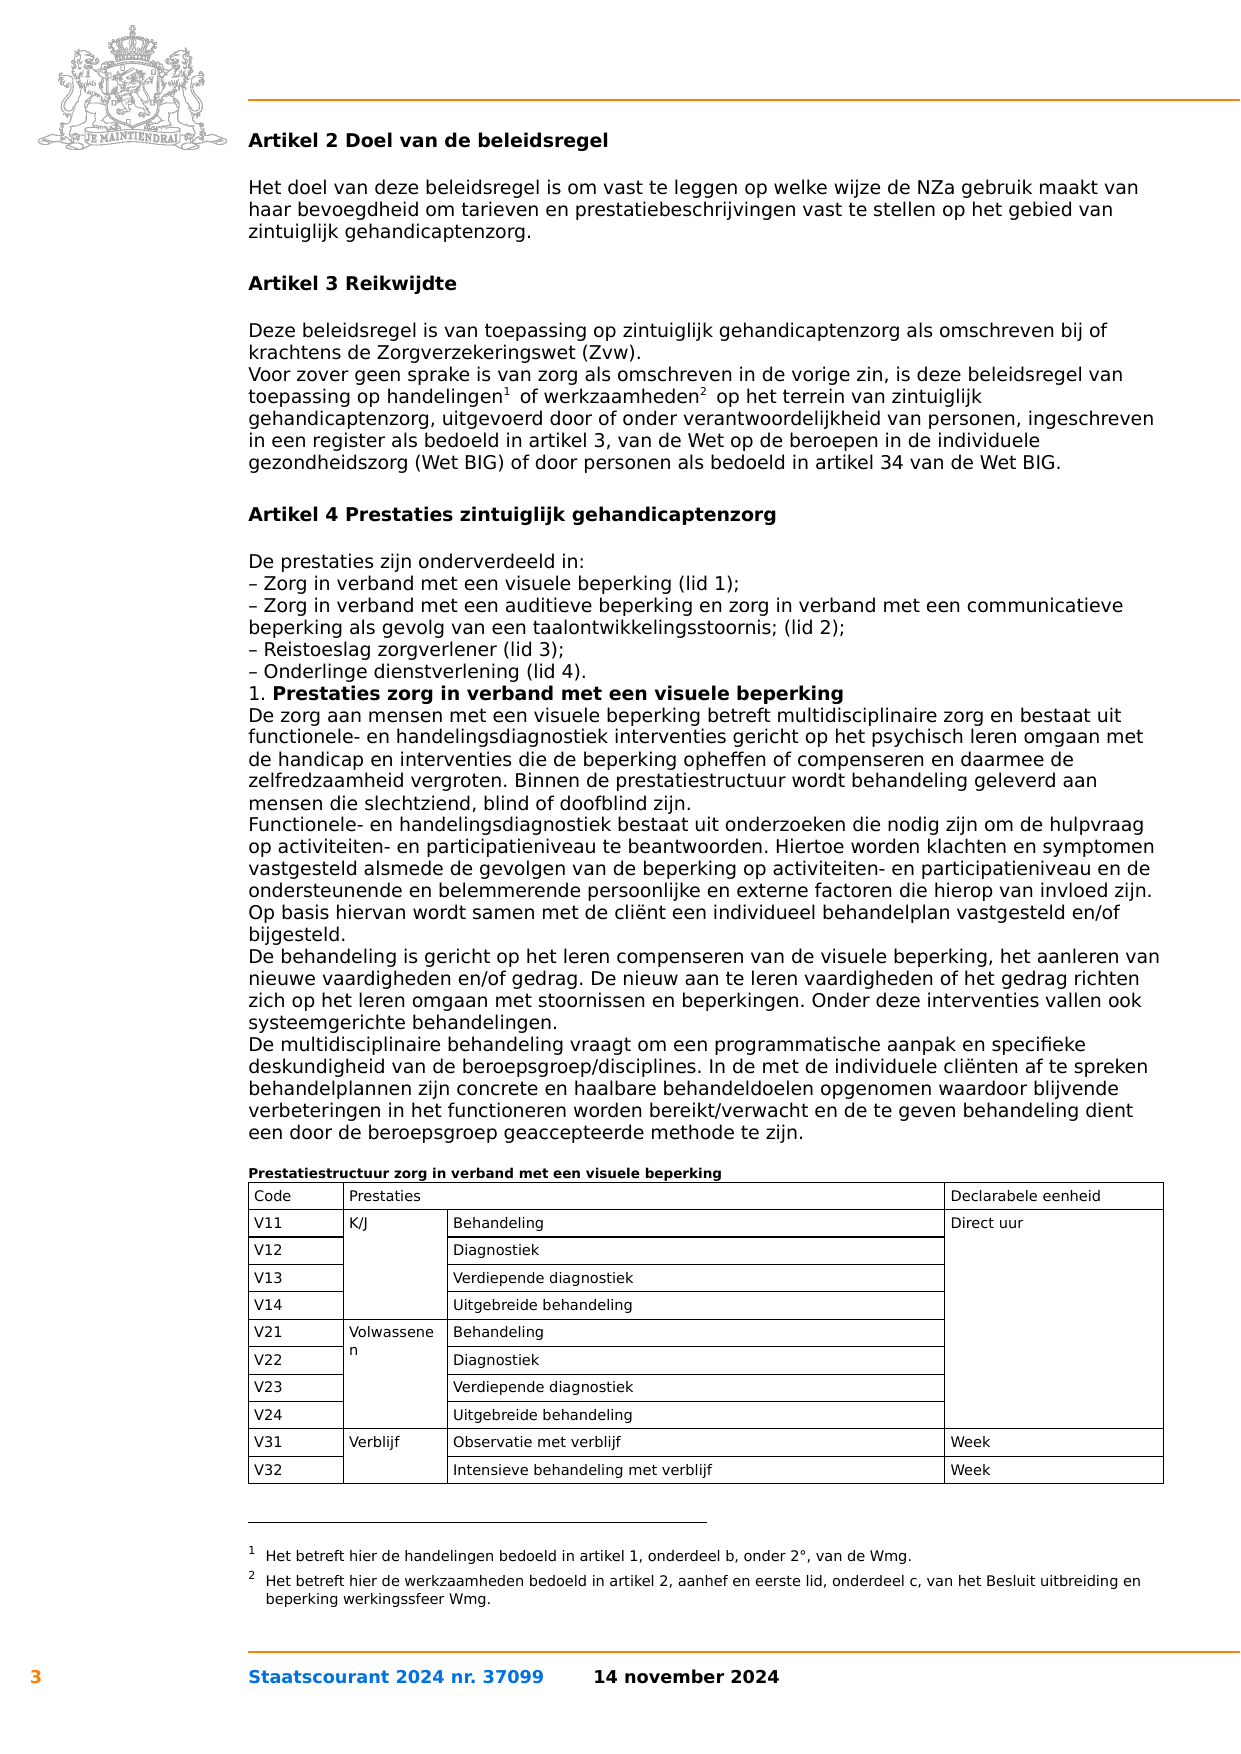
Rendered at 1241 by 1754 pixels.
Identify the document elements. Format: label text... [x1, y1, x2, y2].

table_cell Diagnostiek [448, 1347, 944, 1373]
table_cell V21 [249, 1320, 343, 1346]
table_cell Verdiepende diagnostiek [448, 1375, 944, 1401]
table_cell Week [945, 1429, 1163, 1456]
table_cell Intensieve behandeling met verblijf [448, 1457, 944, 1483]
table_cell V11 [249, 1210, 343, 1236]
table_cell K/J [344, 1210, 447, 1319]
table_cell Code [249, 1183, 343, 1209]
table_cell V22 [249, 1347, 343, 1373]
table_cell Diagnostiek [448, 1238, 944, 1264]
text Het doel van deze beleidsregel is om vast te leggen op welke wijze de NZa gebruik maakt van haar bevoegdheid om tarieven en prestatiebeschrijvingen vast te stellen op het gebied van zintuiglijk gehandicaptenzorg. [248, 177, 1163, 243]
table_cell Uitgebreide behandeling [448, 1402, 944, 1428]
table_header Prestatiestructuur zorg in verband met een visuele beperking [248, 1166, 1163, 1182]
table_cell V32 [249, 1457, 343, 1483]
text – Zorg in verband met een visuele beperking (lid 1); [248, 573, 1163, 594]
text Voor zover geen sprake is van zorg als omschreven in de vorige zin, is deze beleidsregel van toepassing op handelingen of werkzaamheden op het terrein van zintuiglijk gehandicaptenzorg, uitgevoerd door of onder verantwoordelijkheid van personen, ingeschreven in een register als bedoeld in artikel 3, van de Wet op de beroepen in de individuele gezondheidszorg (Wet BIG) of door personen als bedoeld in artikel 34 van de Wet BIG. [248, 364, 1163, 474]
table_cell V24 [249, 1402, 343, 1428]
text 1. Prestaties zorg in verband met een visuele beperking [248, 682, 1163, 704]
table_cell Volwassenen [344, 1320, 447, 1428]
table_cell V23 [249, 1375, 343, 1401]
table_cell Week [945, 1457, 1163, 1483]
table_cell Behandeling [448, 1210, 944, 1236]
table_cell Prestaties [344, 1183, 944, 1209]
table_cell V14 [249, 1292, 343, 1319]
text Het betreft hier de werkzaamheden bedoeld in artikel 2, aanhef en eerste lid, onderdeel c, van het Besluit uitbreiding en beperking werkingssfeer Wmg. [248, 1569, 1163, 1608]
table_cell Verdiepende diagnostiek [448, 1265, 944, 1291]
text Functionele- en handelingsdiagnostiek bestaat uit onderzoeken die nodig zijn om de hulpvraag op activiteiten- en participatieniveau te beantwoorden. Hiertoe worden klachten en symptomen vastgesteld alsmede de gevolgen van de beperking op activiteiten- en participatieniveau en de ondersteunende en belemmerende persoonlijke en externe factoren die hierop van invloed zijn. Op basis hiervan wordt samen met de cliënt een individueel behandelplan vastgesteld en/of bijgesteld. [248, 814, 1163, 946]
table_cell Direct uur [945, 1210, 1163, 1428]
table_cell Uitgebreide behandeling [448, 1292, 944, 1319]
text De zorg aan mensen met een visuele beperking betreft multidisciplinaire zorg en bestaat uit functionele- en handelingsdiagnostiek interventies gericht op het psychisch leren omgaan met de handicap en interventies die de beperking opheffen of compenseren en daarmee de zelfredzaamheid vergroten. Binnen de prestatiestructuur wordt behandeling geleverd aan mensen die slechtziend, blind of doofblind zijn. [248, 704, 1163, 814]
text De multidisciplinaire behandeling vraagt om een programmatische aanpak en specifieke deskundigheid van de beroepsgroep/disciplines. In de met de individuele cliënten af te spreken behandelplannen zijn concrete en haalbare behandeldoelen opgenomen waardoor blijvende verbeteringen in het functioneren worden bereikt/verwacht en de te geven behandeling dient een door de beroepsgroep geaccepteerde methode te zijn. [248, 1034, 1163, 1144]
text Het betreft hier de handelingen bedoeld in artikel 1, onderdeel b, onder 2°, van de Wmg. [248, 1544, 1163, 1566]
subtitle Artikel 4 Prestaties zintuiglijk gehandicaptenzorg [248, 504, 1163, 526]
table_cell V31 [249, 1429, 343, 1456]
table_cell Verblijf [344, 1429, 447, 1483]
text De behandeling is gericht op het leren compenseren van de visuele beperking, het aanleren van nieuwe vaardigheden en/of gedrag. De nieuw aan te leren vaardigheden of het gedrag richten zich op het leren omgaan met stoornissen en beperkingen. Onder deze interventies vallen ook systeemgerichte behandelingen. [248, 946, 1163, 1034]
table_cell V13 [249, 1265, 343, 1291]
text – Zorg in verband met een auditieve beperking en zorg in verband met een communicatieve beperking als gevolg van een taalontwikkelingsstoornis; (lid 2); [248, 594, 1163, 638]
text – Onderlinge dienstverlening (lid 4). [248, 661, 1163, 682]
subtitle Artikel 2 Doel van de beleidsregel [248, 130, 1163, 152]
table_cell Declarabele eenheid [945, 1183, 1163, 1209]
picture [38, 25, 227, 150]
table_cell Behandeling [448, 1320, 944, 1346]
text Deze beleidsregel is van toepassing op zintuiglijk gehandicaptenzorg als omschreven bij of krachtens de Zorgverzekeringswet (Zvw). [248, 320, 1163, 364]
subtitle Artikel 3 Reikwijdte [248, 273, 1163, 295]
table_cell Observatie met verblijf [448, 1429, 944, 1456]
table_cell V12 [249, 1238, 343, 1264]
text De prestaties zijn onderverdeeld in: [248, 551, 1163, 573]
text – Reistoeslag zorgverlener (lid 3); [248, 638, 1163, 661]
